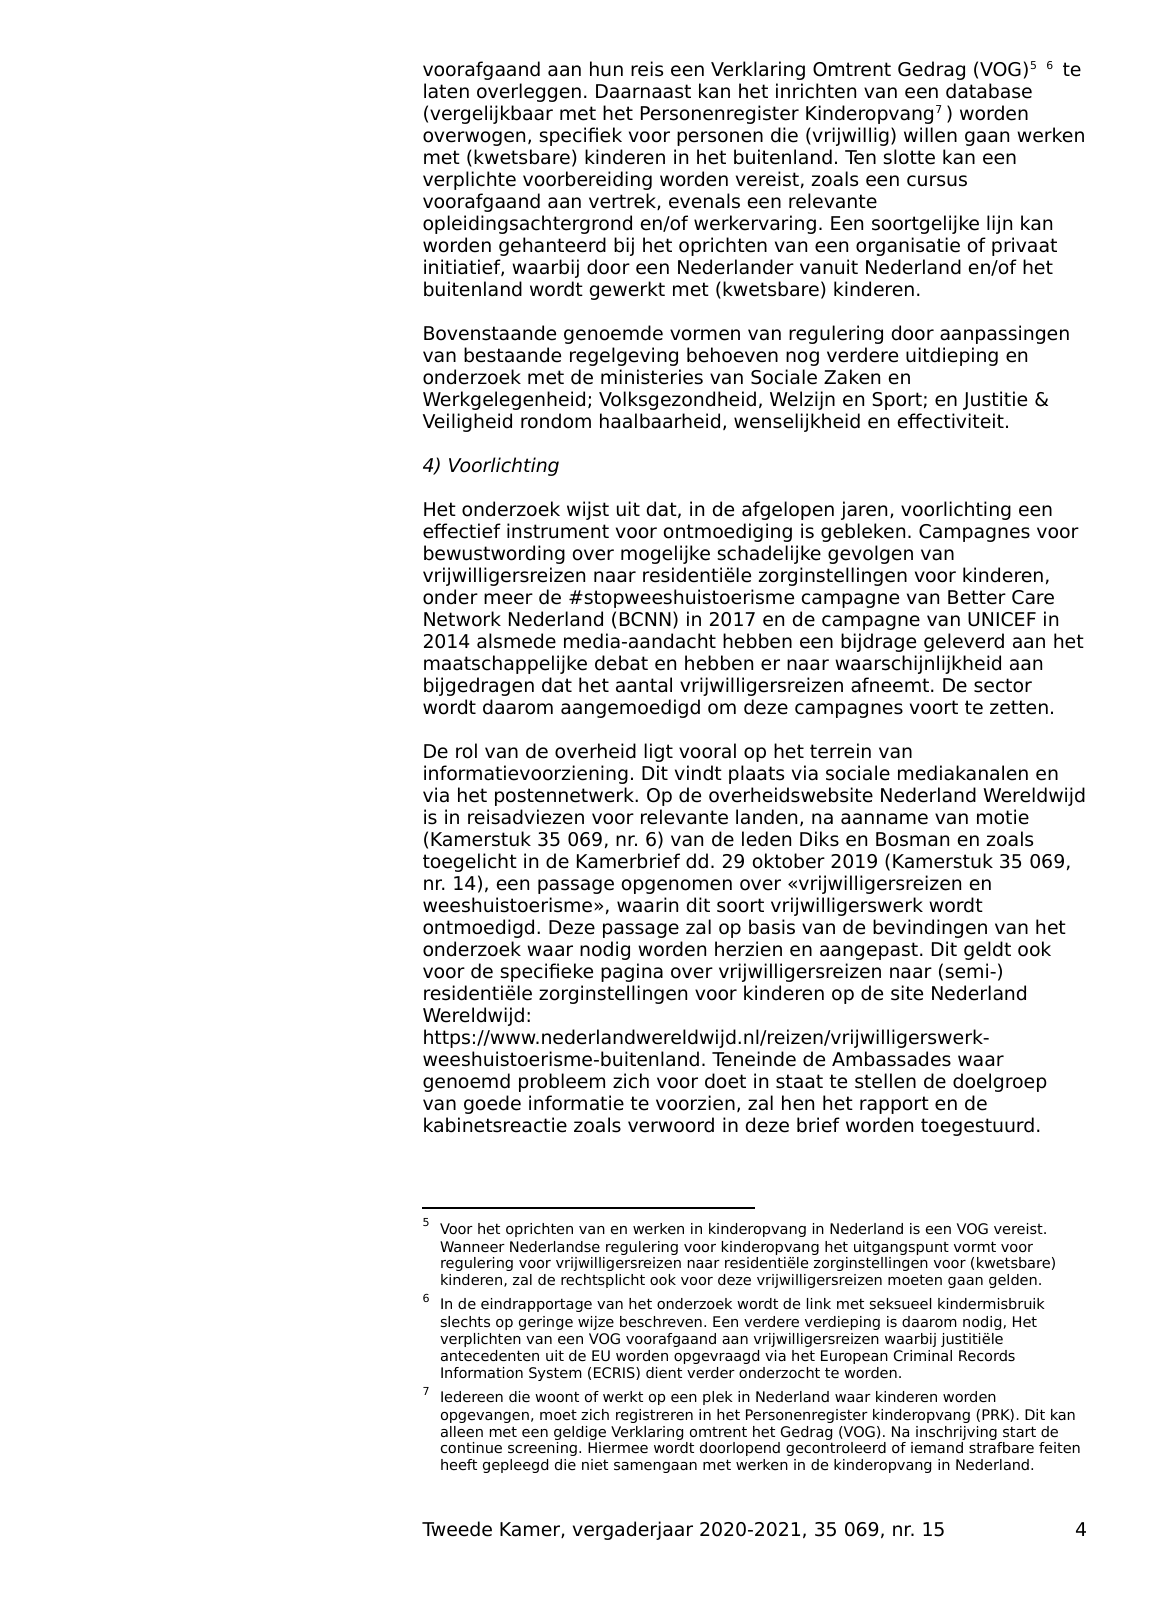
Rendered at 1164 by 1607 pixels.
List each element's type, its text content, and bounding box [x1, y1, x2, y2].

text De rol van de overheid ligt vooral op het terrein van informatievoorziening. Dit vindt plaats via sociale mediakanalen en via het postennetwerk. Op de overheidswebsite Nederland Wereldwijd is in reisadviezen voor relevante landen, na aanname van motie (Kamerstuk 35 069, nr. 6) van de leden Diks en Bosman en zoals toegelicht in de Kamerbrief dd. 29 oktober 2019 (Kamerstuk 35 069, nr. 14), een passage opgenomen over «vrijwilligersreizen en weeshuistoerisme», waarin dit soort vrijwilligerswerk wordt ontmoedigd. Deze passage zal op basis van de bevindingen van het onderzoek waar nodig worden herzien en aangepast. Dit geldt ook voor de specifieke pagina over vrijwilligersreizen naar (semi-) residentiële zorginstellingen voor kinderen op de site Nederland Wereldwijd: https://www.nederlandwereldwijd.nl/reizen/vrijwilligerswerk-weeshuistoerisme-buitenland. Teneinde de Ambassades waar genoemd probleem zich voor doet in staat te stellen de doelgroep van goede informatie te voorzien, zal hen het rapport en de kabinetsreactie zoals verwoord in deze brief worden toegestuurd. [422, 741, 1087, 1137]
text Het onderzoek wijst uit dat, in de afgelopen jaren, voorlichting een effectief instrument voor ontmoediging is gebleken. Campagnes voor bewustwording over mogelijke schadelijke gevolgen van vrijwilligersreizen naar residentiële zorginstellingen voor kinderen, onder meer de #stopweeshuistoerisme campagne van Better Care Network Nederland (BCNN) in 2017 en de campagne van UNICEF in 2014 alsmede media-aandacht hebben een bijdrage geleverd aan het maatschappelijke debat en hebben er naar waarschijnlijkheid aan bijgedragen dat het aantal vrijwilligersreizen afneemt. De sector wordt daarom aangemoedigd om deze campagnes voort te zetten. [422, 499, 1087, 719]
text Voor het oprichten van en werken in kinderopvang in Nederland is een VOG vereist. Wanneer Nederlandse regulering voor kinderopvang het uitgangspunt vormt voor regulering voor vrijwilligersreizen naar residentiële zorginstellingen voor (kwetsbare) kinderen, zal de rechtsplicht ook voor deze vrijwilligersreizen moeten gaan gelden. [422, 1217, 1087, 1289]
text Bovenstaande genoemde vormen van regulering door aanpassingen van bestaande regelgeving behoeven nog verdere uitdieping en onderzoek met de ministeries van Sociale Zaken en Werkgelegenheid; Volksgezondheid, Welzijn en Sport; en Justitie & Veiligheid rondom haalbaarheid, wenselijkheid en effectiviteit. [422, 323, 1087, 433]
text In de eindrapportage van het onderzoek wordt de link met seksueel kindermisbruik slechts op geringe wijze beschreven. Een verdere verdieping is daarom nodig, Het verplichten van een VOG voorafgaand aan vrijwilligersreizen waarbij justitiële antecedenten uit de EU worden opgevraagd via het European Criminal Records Information System (ECRIS) dient verder onderzocht te worden. [422, 1292, 1087, 1382]
text voorafgaand aan hun reis een Verklaring Omtrent Gedrag (VOG) te laten overleggen. Daarnaast kan het inrichten van een database (vergelijkbaar met het Personenregister Kinderopvang) worden overwogen, specifiek voor personen die (vrijwillig) willen gaan werken met (kwetsbare) kinderen in het buitenland. Ten slotte kan een verplichte voorbereiding worden vereist, zoals een cursus voorafgaand aan vertrek, evenals een relevante opleidingsachtergrond en/of werkervaring. Een soortgelijke lijn kan worden gehanteerd bij het oprichten van een organisatie of privaat initiatief, waarbij door een Nederlander vanuit Nederland en/of het buitenland wordt gewerkt met (kwetsbare) kinderen. [422, 59, 1087, 301]
text Iedereen die woont of werkt op een plek in Nederland waar kinderen worden opgevangen, moet zich registreren in het Personenregister kinderopvang (PRK). Dit kan alleen met een geldige Verklaring omtrent het Gedrag (VOG). Na inschrijving start de continue screening. Hiermee wordt doorlopend gecontroleerd of iemand strafbare feiten heeft gepleegd die niet samengaan met werken in de kinderopvang in Nederland. [422, 1385, 1087, 1474]
subtitle 4) Voorlichting [422, 455, 1087, 477]
